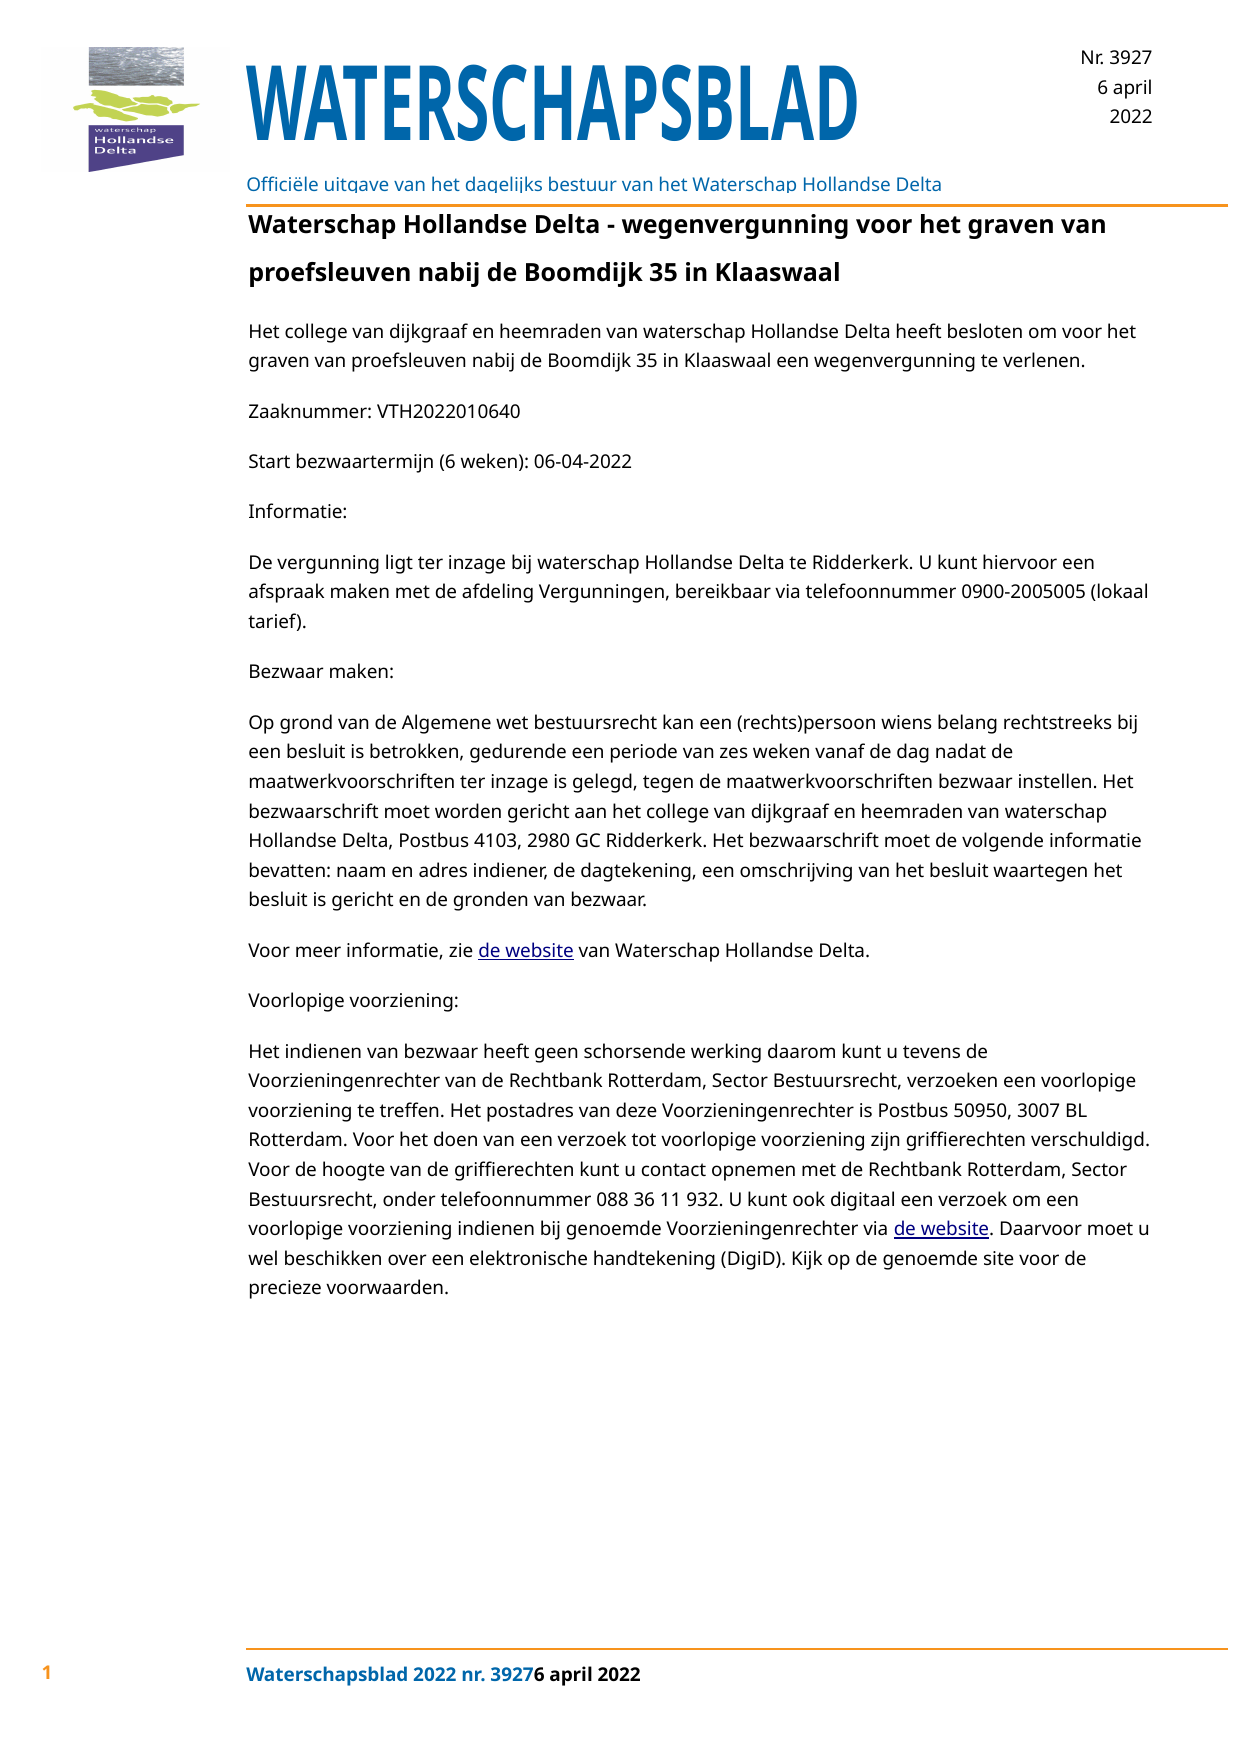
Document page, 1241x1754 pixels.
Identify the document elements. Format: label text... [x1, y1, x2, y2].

text Waterschap Hollandse Delta - wegenvergunning voor het graven van proefsleuven nabij de Boomdijk 35 in Klaaswaal [248, 207, 1152, 288]
text Voor meer informatie, zie de website van Waterschap Hollandse Delta. [248, 937, 1152, 963]
text Informatie: [248, 499, 1152, 524]
text Start bezwaartermijn (6 weken): 06-04-2022 [248, 448, 1152, 474]
text Het indienen van bezwaar heeft geen schorsende werking daarom kunt u tevens de Voorzieningenrechter van de Rechtbank Rotterdam, Sector Bestuursrecht, verzoeken een voorlopige voorziening te treffen. Het postadres van deze Voorzieningenrechter is Postbus 50950, 3007 BL Rotterdam. Voor het doen van een verzoek tot voorlopige voorziening zijn griffierechten verschuldigd. Voor de hoogte van de griffierechten kunt u contact opnemen met de Rechtbank Rotterdam, Sector Bestuursrecht, onder telefoonnummer 088 36 11 932. U kunt ook digitaal een verzoek om een voorlopige voorziening indienen bij genoemde Voorzieningenrechter via de website. Daarvoor moet u wel beschikken over een elektronische handtekening (DigiD). Kijk op de genoemde site voor de precieze voorwaarden. [248, 1038, 1152, 1300]
text Voorlopige voorziening: [248, 987, 1152, 1013]
text De vergunning ligt ter inzage bij waterschap Hollandse Delta te Ridderkerk. U kunt hiervoor een afspraak maken met de afdeling Vergunningen, bereikbaar via telefoonnummer 0900-2005005 (lokaal tarief). [248, 549, 1152, 634]
text Zaaknummer: VTH2022010640 [248, 398, 1152, 424]
picture [41, 47, 231, 172]
text Bezwaar maken: [248, 659, 1152, 684]
text Het college van dijkgraaf en heemraden van waterschap Hollandse Delta heeft besloten om voor het graven van proefsleuven nabij de Boomdijk 35 in Klaaswaal een wegenvergunning te verlenen. [248, 318, 1152, 373]
text Op grond van de Algemene wet bestuursrecht kan een (rechts)persoon wiens belang rechtstreeks bij een besluit is betrokken, gedurende een periode van zes weken vanaf de dag nadat de maatwerkvoorschriften ter inzage is gelegd, tegen de maatwerkvoorschriften bezwaar instellen. Het bezwaarschrift moet worden gericht aan het college van dijkgraaf en heemraden van waterschap Hollandse Delta, Postbus 4103, 2980 GC Ridderkerk. Het bezwaarschrift moet de volgende informatie bevatten: naam en adres indiener, de dagtekening, een omschrijving van het besluit waartegen het besluit is gericht en de gronden van bezwaar. [248, 709, 1152, 912]
